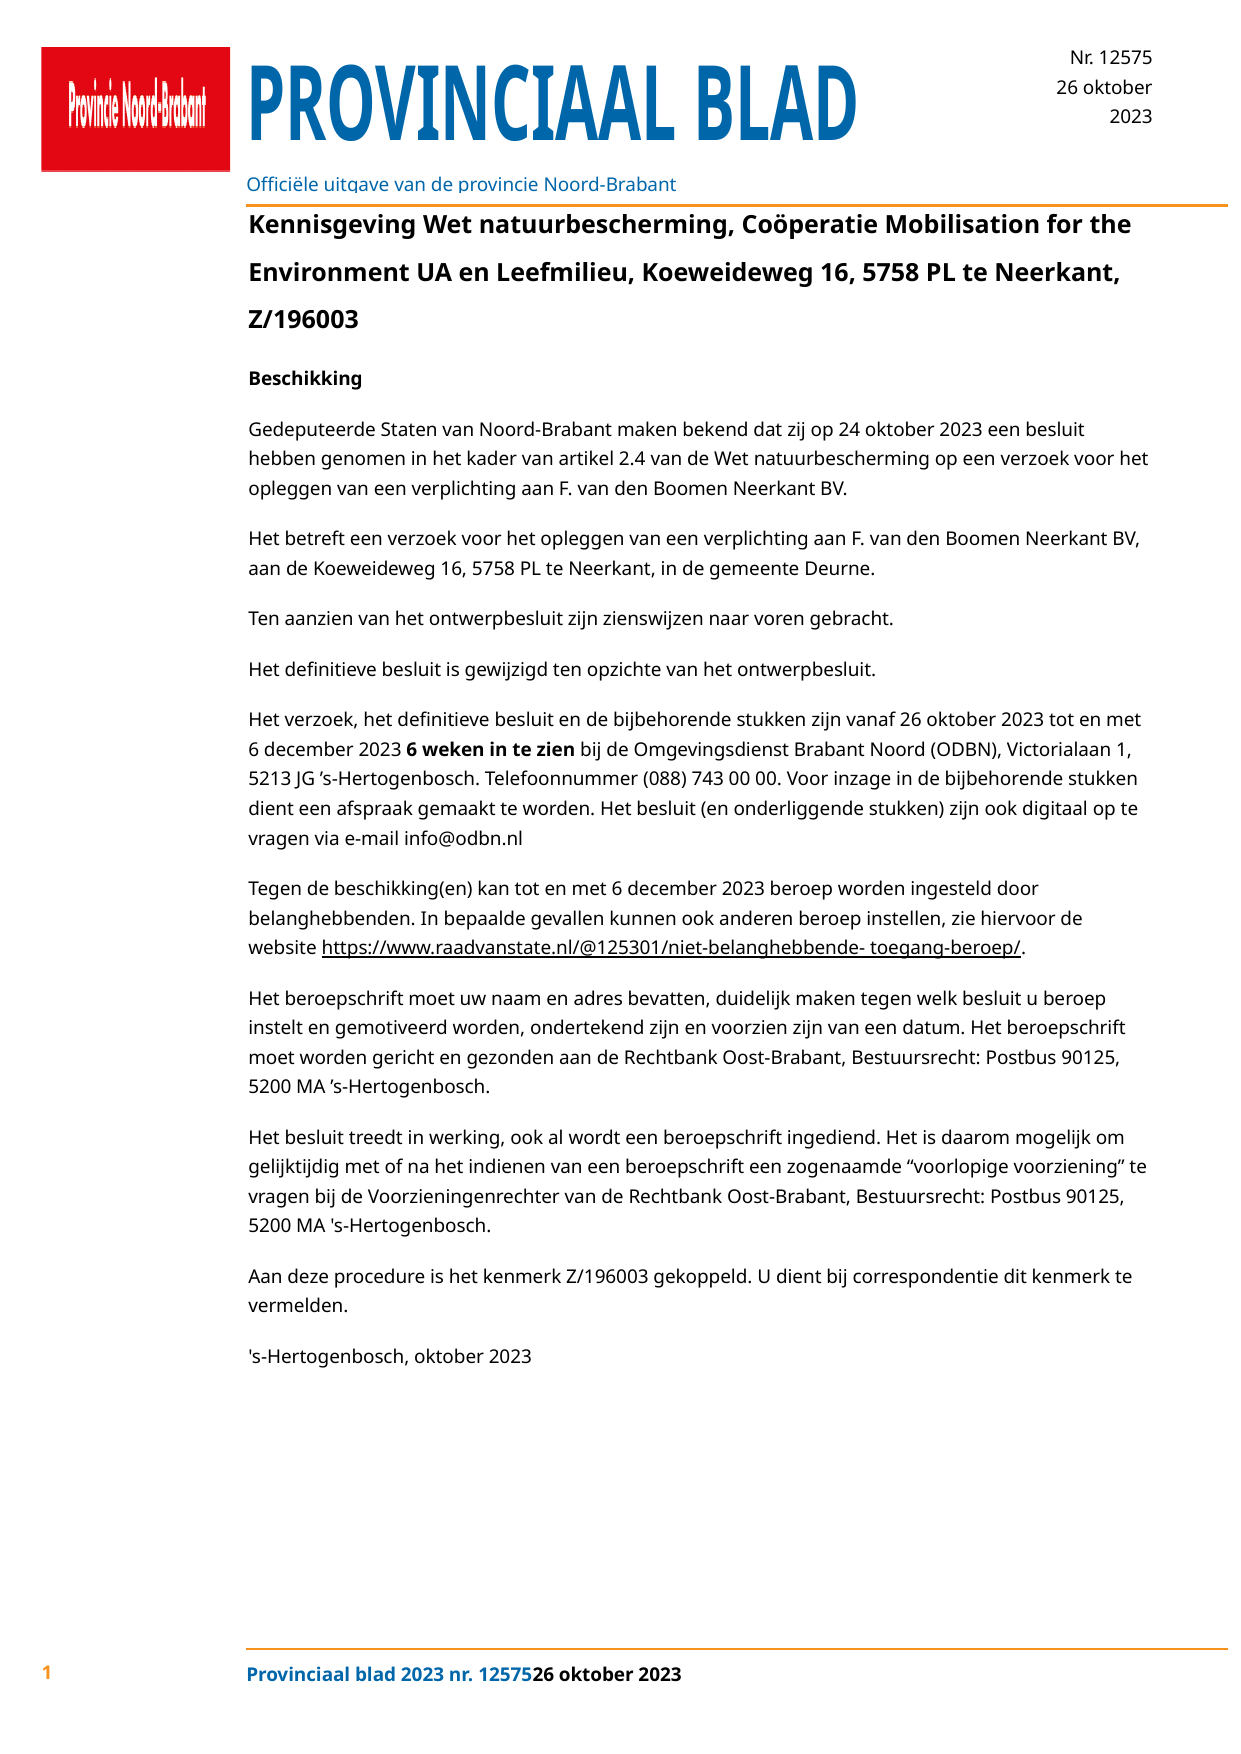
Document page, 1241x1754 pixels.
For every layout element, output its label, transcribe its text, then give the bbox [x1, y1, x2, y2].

text Aan deze procedure is het kenmerk Z/196003 gekoppeld. U dient bij correspondentie dit kenmerk te vermelden. [248, 1263, 1152, 1318]
text Het verzoek, het definitieve besluit en de bijbehorende stukken zijn vanaf 26 oktober 2023 tot en met 6 december 2023 6 weken in te zien bij de Omgevingsdienst Brabant Noord (ODBN), Victorialaan 1, 5213 JG ’s-Hertogenbosch. Telefoonnummer (088) 743 00 00. Voor inzage in de bijbehorende stukken dient een afspraak gemaakt te worden. Het besluit (en onderliggende stukken) zijn ook digitaal op te vragen via e-mail info@odbn.nl [248, 706, 1152, 850]
text 's-Hertogenbosch, oktober 2023 [248, 1343, 1152, 1369]
text Ten aanzien van het ontwerpbesluit zijn zienswijzen naar voren gebracht. [248, 606, 1152, 631]
text Het beroepschrift moet uw naam en adres bevatten, duidelijk maken tegen welk besluit u beroep instelt en gemotiveerd worden, ondertekend zijn en voorzien zijn van een datum. Het beroepschrift moet worden gericht en gezonden aan de Rechtbank Oost-Brabant, Bestuursrecht: Postbus 90125, 5200 MA ’s-Hertogenbosch. [248, 985, 1152, 1099]
text Beschikking [248, 366, 1152, 391]
picture [41, 47, 231, 172]
text Kennisgeving Wet natuurbescherming, Coöperatie Mobilisation for the Environment UA en Leefmilieu, Koeweideweg 16, 5758 PL te Neerkant, Z/196003 [248, 207, 1152, 336]
text Gedeputeerde Staten van Noord-Brabant maken bekend dat zij op 24 oktober 2023 een besluit hebben genomen in het kader van artikel 2.4 van de Wet natuurbescherming op een verzoek voor het opleggen van een verplichting aan F. van den Boomen Neerkant BV. [248, 416, 1152, 501]
text Tegen de beschikking(en) kan tot en met 6 december 2023 beroep worden ingesteld door belanghebbenden. In bepaalde gevallen kunnen ook anderen beroep instellen, zie hiervoor de website https://www.raadvanstate.nl/@125301/niet-belanghebbende- toegang-beroep/. [248, 875, 1152, 960]
text Het definitieve besluit is gewijzigd ten opzichte van het ontwerpbesluit. [248, 656, 1152, 682]
text Het betreft een verzoek voor het opleggen van een verplichting aan F. van den Boomen Neerkant BV, aan de Koeweideweg 16, 5758 PL te Neerkant, in de gemeente Deurne. [248, 526, 1152, 581]
text Het besluit treedt in werking, ook al wordt een beroepschrift ingediend. Het is daarom mogelijk om gelijktijdig met of na het indienen van een beroepschrift een zogenaamde “voorlopige voorziening” te vragen bij de Voorzieningenrechter van de Rechtbank Oost-Brabant, Bestuursrecht: Postbus 90125, 5200 MA 's-Hertogenbosch. [248, 1124, 1152, 1238]
